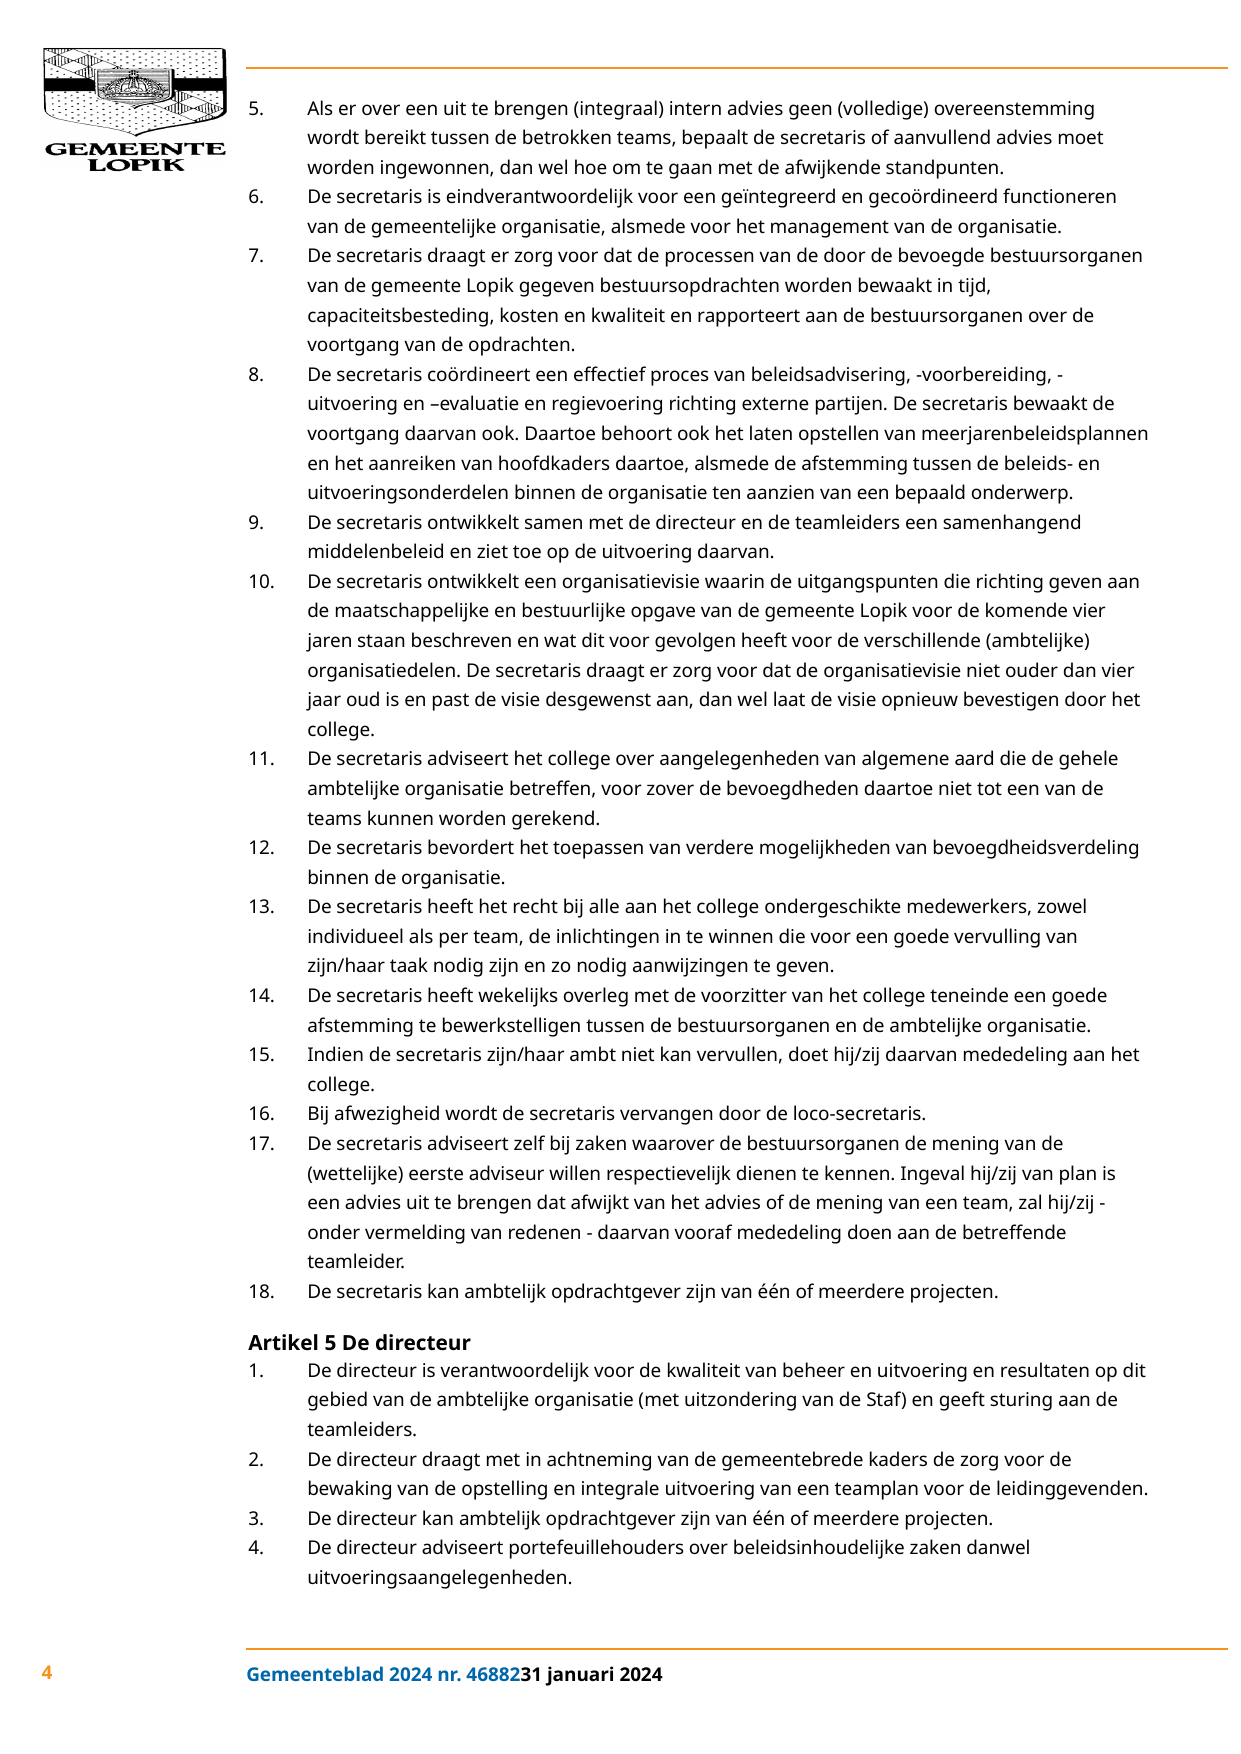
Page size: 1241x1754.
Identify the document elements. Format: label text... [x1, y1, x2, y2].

picture [41, 47, 231, 172]
list De directeur is verantwoordelijk voor de kwaliteit van beheer en uitvoering en resultaten op dit gebied van de ambtelijke organisatie (met uitzondering van de Staf) en geeft sturing aan de teamleiders. [248, 1357, 1152, 1442]
text Artikel 5 De directeur [248, 1328, 1152, 1357]
list Als er over een uit te brengen (integraal) intern advies geen (volledige) overeenstemming wordt bereikt tussen de betrokken teams, bepaalt de secretaris of aanvullend advies moet worden ingewonnen, dan wel hoe om te gaan met de afwijkende standpunten. [248, 95, 1152, 180]
list Bij afwezigheid wordt de secretaris vervangen door de loco-secretaris. [248, 1101, 1152, 1126]
list De secretaris adviseert zelf bij zaken waarover de bestuursorganen de mening van de (wettelijke) eerste adviseur willen respectievelijk dienen te kennen. Ingeval hij/zij van plan is een advies uit te brengen dat afwijkt van het advies of de mening van een team, zal hij/zij - onder vermelding van redenen - daarvan vooraf mededeling doen aan de betreffende teamleider. [248, 1130, 1152, 1274]
list De secretaris kan ambtelijk opdrachtgever zijn van één of meerdere projecten. [248, 1278, 1152, 1304]
list De secretaris heeft het recht bij alle aan het college ondergeschikte medewerkers, zowel individueel als per team, de inlichtingen in te winnen die voor een goede vervulling van zijn/haar taak nodig zijn en zo nodig aanwijzingen te geven. [248, 893, 1152, 978]
list De secretaris is eindverantwoordelijk voor een geïntegreerd en gecoördineerd functioneren van de gemeentelijke organisatie, alsmede voor het management van de organisatie. [248, 183, 1152, 239]
list De directeur kan ambtelijk opdrachtgever zijn van één of meerdere projecten. [248, 1505, 1152, 1531]
list De secretaris bevordert het toepassen van verdere mogelijkheden van bevoegdheidsverdeling binnen de organisatie. [248, 834, 1152, 890]
list De directeur draagt met in achtneming van de gemeentebrede kaders de zorg voor de bewaking van de opstelling en integrale uitvoering van een teamplan voor de leidinggevenden. [248, 1446, 1152, 1501]
list De secretaris ontwikkelt een organisatievisie waarin de uitgangspunten die richting geven aan de maatschappelijke en bestuurlijke opgave van de gemeente Lopik voor de komende vier jaren staan beschreven en wat dit voor gevolgen heeft voor de verschillende (ambtelijke) organisatiedelen. De secretaris draagt er zorg voor dat de organisatievisie niet ouder dan vier jaar oud is en past de visie desgewenst aan, dan wel laat de visie opnieuw bevestigen door het college. [248, 568, 1152, 742]
list Indien de secretaris zijn/haar ambt niet kan vervullen, doet hij/zij daarvan mededeling aan het college. [248, 1041, 1152, 1097]
list De secretaris ontwikkelt samen met de directeur en de teamleiders een samenhangend middelenbeleid en ziet toe op de uitvoering daarvan. [248, 509, 1152, 564]
list De secretaris coördineert een effectief proces van beleidsadvisering, -voorbereiding, -uitvoering en –evaluatie en regievoering richting externe partijen. De secretaris bewaakt de voortgang daarvan ook. Daartoe behoort ook het laten opstellen van meerjarenbeleidsplannen en het aanreiken van hoofdkaders daartoe, alsmede de afstemming tussen de beleids- en uitvoeringsonderdelen binnen de organisatie ten aanzien van een bepaald onderwerp. [248, 361, 1152, 505]
list De secretaris draagt er zorg voor dat de processen van de door de bevoegde bestuursorganen van de gemeente Lopik gegeven bestuursopdrachten worden bewaakt in tijd, capaciteitsbesteding, kosten en kwaliteit en rapporteert aan de bestuursorganen over de voortgang van de opdrachten. [248, 243, 1152, 357]
list De directeur adviseert portefeuillehouders over beleidsinhoudelijke zaken danwel uitvoeringsaangelegenheden. [248, 1534, 1152, 1590]
list De secretaris heeft wekelijks overleg met de voorzitter van het college teneinde een goede afstemming te bewerkstelligen tussen de bestuursorganen en de ambtelijke organisatie. [248, 982, 1152, 1038]
list De secretaris adviseert het college over aangelegenheden van algemene aard die de gehele ambtelijke organisatie betreffen, voor zover de bevoegdheden daartoe niet tot een van de teams kunnen worden gerekend. [248, 746, 1152, 831]
